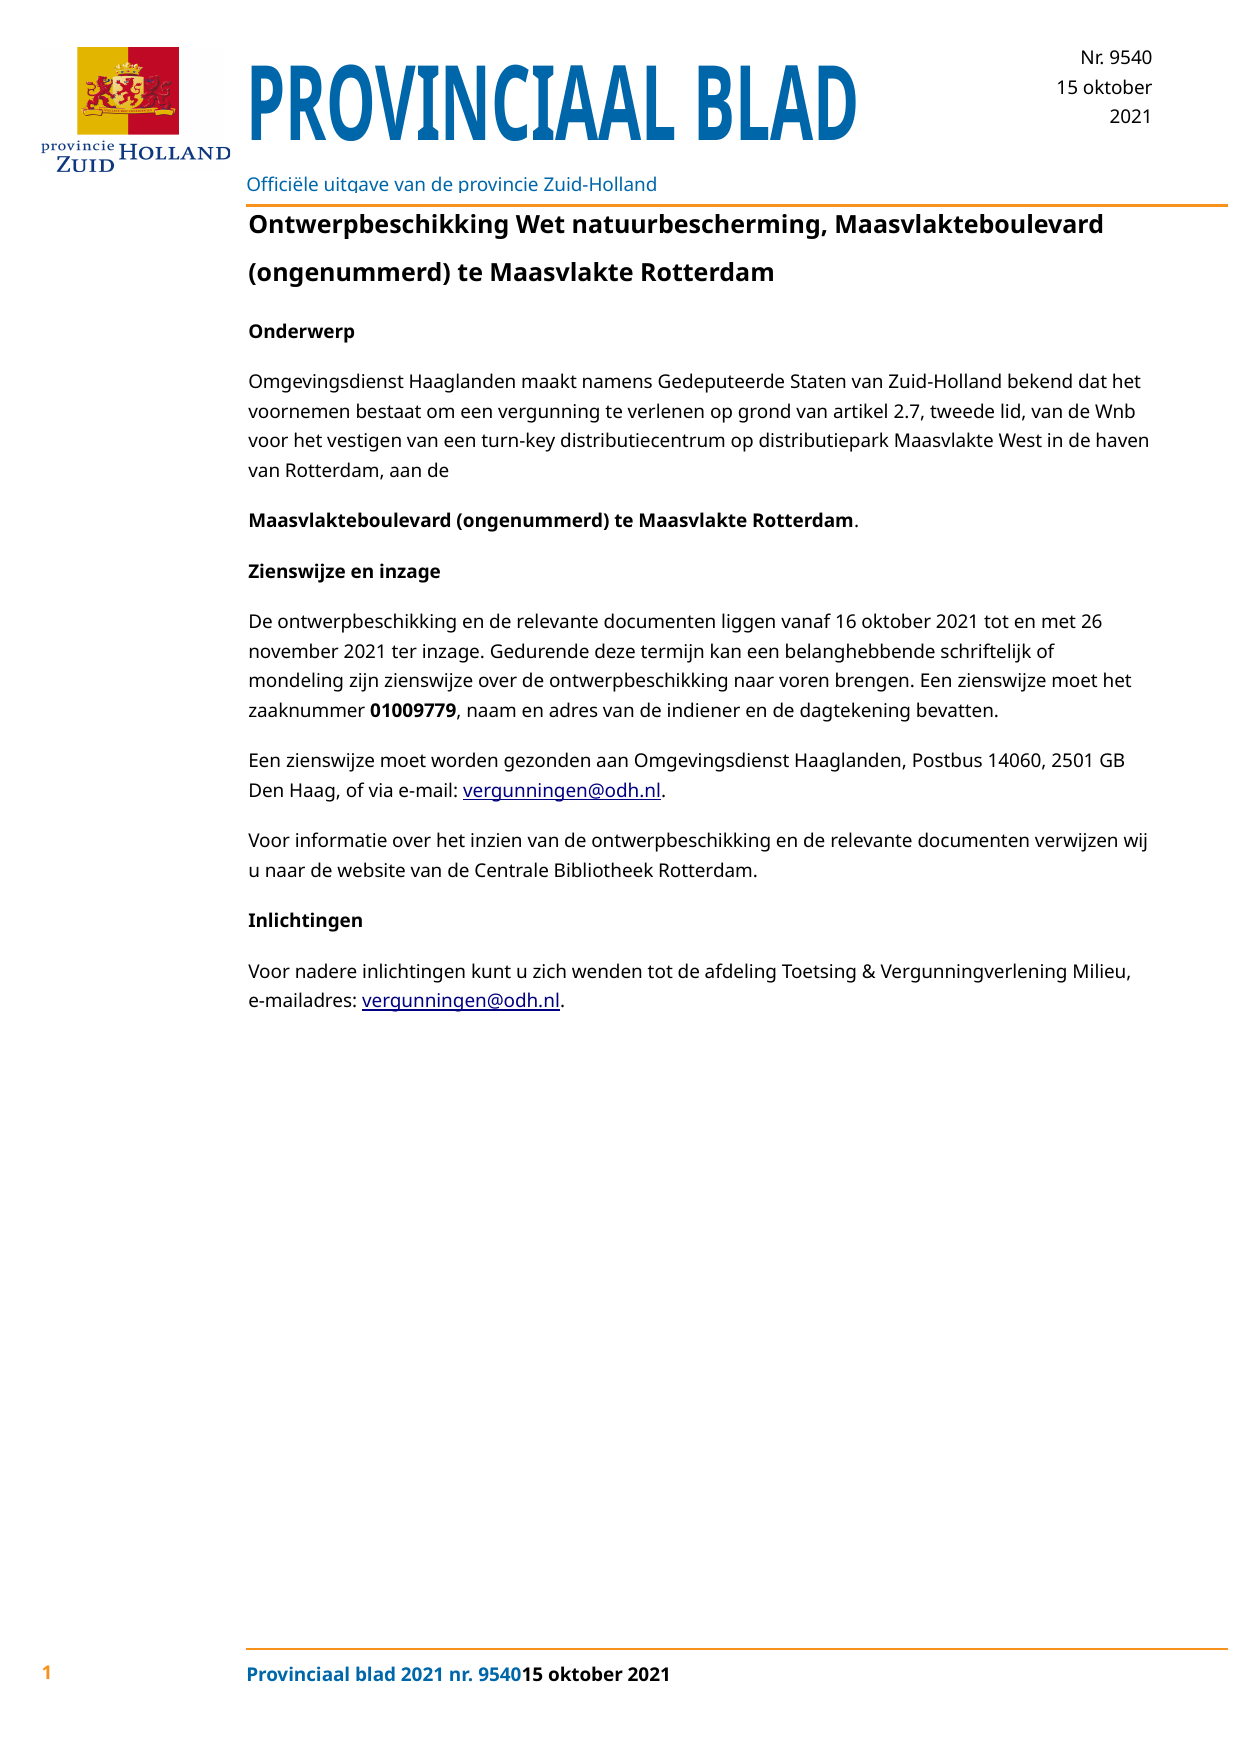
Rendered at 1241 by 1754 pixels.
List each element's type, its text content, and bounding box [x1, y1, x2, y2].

text Ontwerpbeschikking Wet natuurbescherming, Maasvlakteboulevard (ongenummerd) te Maasvlakte Rotterdam [248, 207, 1152, 288]
text Inlichtingen [248, 907, 1152, 933]
text Zienswijze en inzage [248, 558, 1152, 584]
text Maasvlakteboulevard (ongenummerd) te Maasvlakte Rotterdam. [248, 507, 1152, 533]
text Voor informatie over het inzien van de ontwerpbeschikking en de relevante documenten verwijzen wij u naar de website van de Centrale Bibliotheek Rotterdam. [248, 827, 1152, 883]
text Een zienswijze moet worden gezonden aan Omgevingsdienst Haaglanden, Postbus 14060, 2501 GB Den Haag, of via e-mail: vergunningen@odh.nl. [248, 747, 1152, 803]
text Voor nadere inlichtingen kunt u zich wenden tot de afdeling Toetsing & Vergunningverlening Milieu, e-mailadres: vergunningen@odh.nl. [248, 958, 1152, 1013]
text Omgevingsdienst Haaglanden maakt namens Gedeputeerde Staten van Zuid-Holland bekend dat het voornemen bestaat om een vergunning te verlenen op grond van artikel 2.7, tweede lid, van de Wnb voor het vestigen van een turn-key distributiecentrum op distributiepark Maasvlakte West in de haven van Rotterdam, aan de [248, 368, 1152, 483]
picture [41, 47, 231, 172]
text Onderwerp [248, 318, 1152, 344]
text De ontwerpbeschikking en de relevante documenten liggen vanaf 16 oktober 2021 tot en met 26 november 2021 ter inzage. Gedurende deze termijn kan een belanghebbende schriftelijk of mondeling zijn zienswijze over de ontwerpbeschikking naar voren brengen. Een zienswijze moet het zaaknummer 01009779, naam en adres van de indiener en de dagtekening bevatten. [248, 608, 1152, 723]
